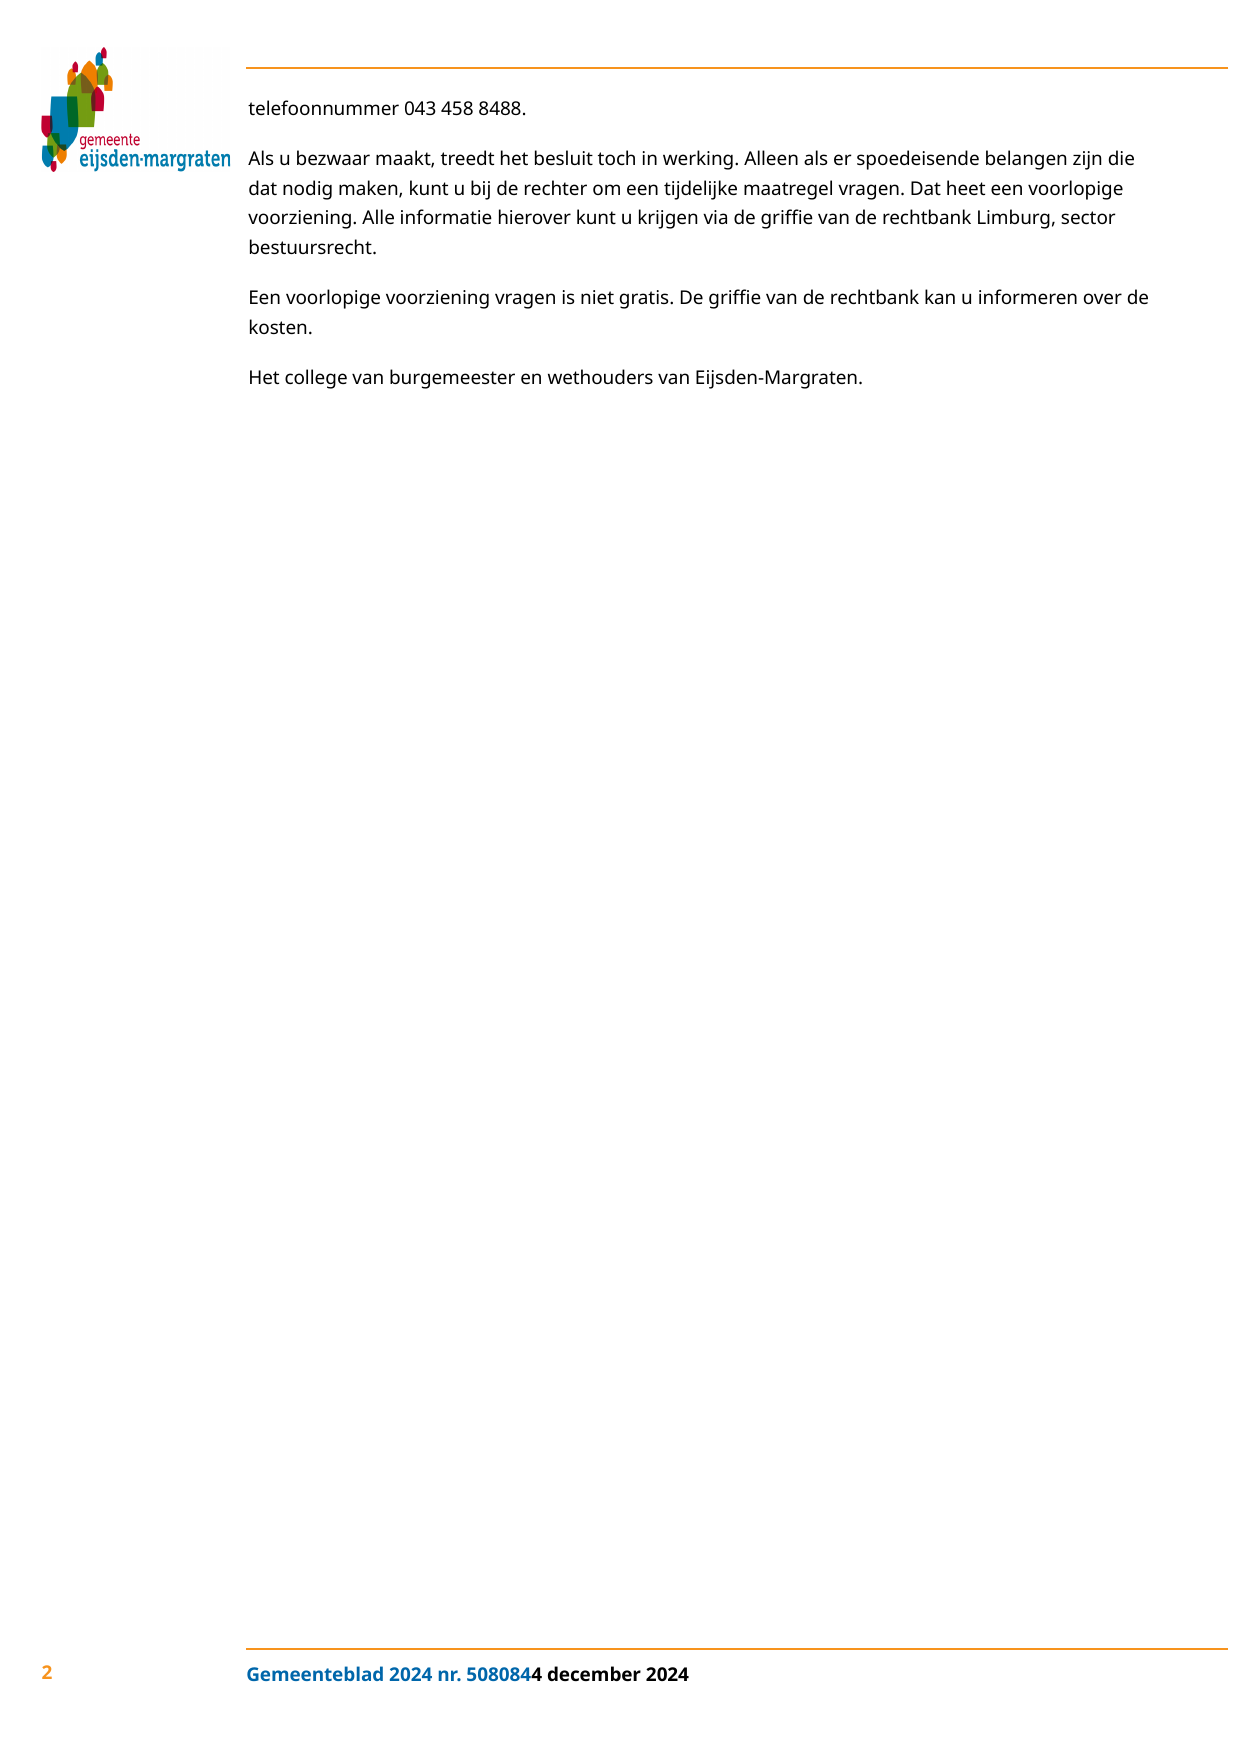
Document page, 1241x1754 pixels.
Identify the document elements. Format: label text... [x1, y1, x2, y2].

text Het college van burgemeester en wethouders van Eijsden-Margraten. [248, 364, 1152, 390]
text Als u bezwaar maakt, treedt het besluit toch in werking. Alleen als er spoedeisende belangen zijn die dat nodig maken, kunt u bij de rechter om een tijdelijke maatregel vragen. Dat heet een voorlopige voorziening. Alle informatie hierover kunt u krijgen via de griffie van de rechtbank Limburg, sector bestuursrecht. [248, 145, 1152, 260]
text Een voorlopige voorziening vragen is niet gratis. De griffie van de rechtbank kan u informeren over de kosten. [248, 284, 1152, 340]
text telefoonnummer 043 458 8488. [248, 95, 1152, 121]
picture [41, 47, 231, 172]
